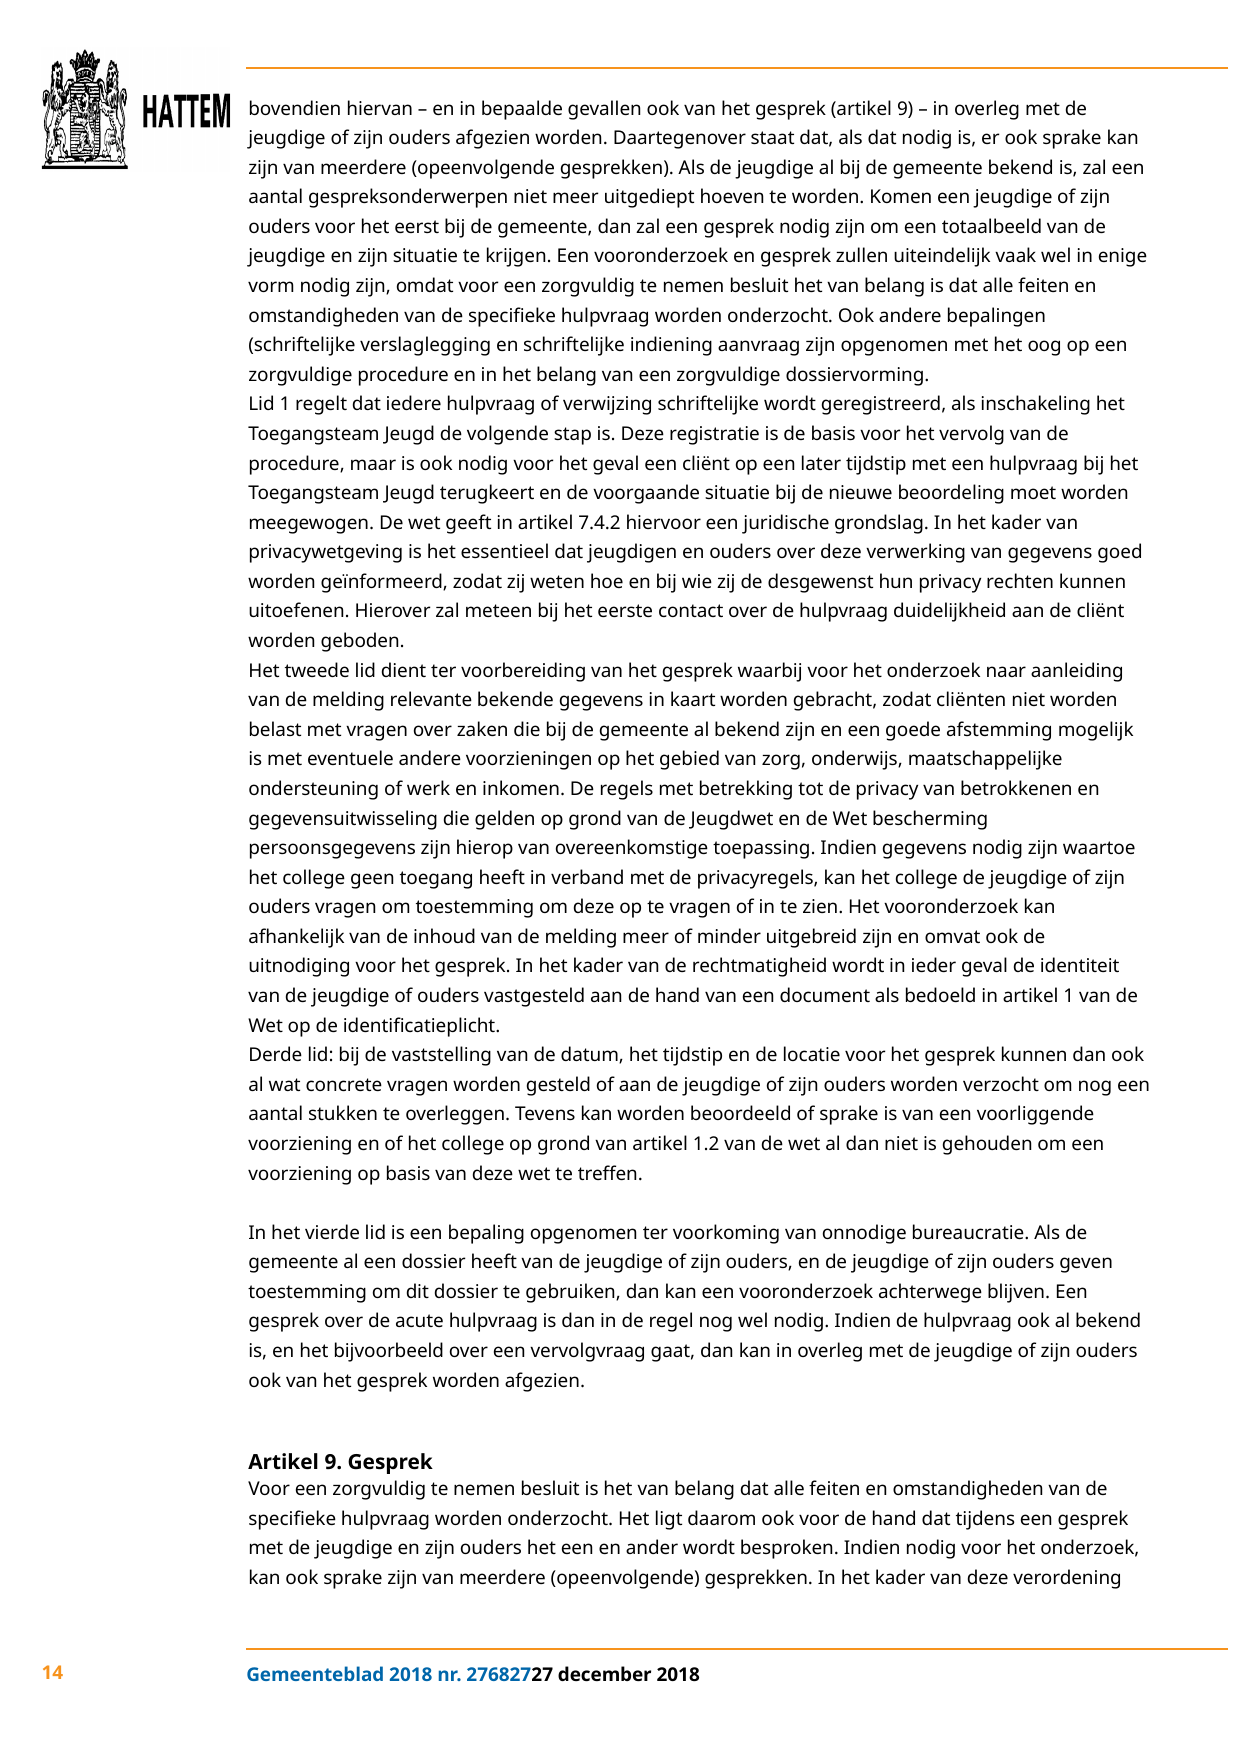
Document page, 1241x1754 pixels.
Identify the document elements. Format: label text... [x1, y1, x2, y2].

picture [41, 47, 231, 172]
text In het vierde lid is een bepaling opgenomen ter voorkoming van onnodige bureaucratie. Als de gemeente al een dossier heeft van de jeugdige of zijn ouders, en de jeugdige of zijn ouders geven toestemming om dit dossier te gebruiken, dan kan een vooronderzoek achterwege blijven. Een gesprek over de acute hulpvraag is dan in de regel nog wel nodig. Indien de hulpvraag ook al bekend is, en het bijvoorbeeld over een vervolgvraag gaat, dan kan in overleg met de jeugdige of zijn ouders ook van het gesprek worden afgezien. [248, 1219, 1152, 1393]
text Artikel 9. Gesprek [248, 1447, 1152, 1475]
text bovendien hiervan – en in bepaalde gevallen ook van het gesprek (artikel 9) – in overleg met de jeugdige of zijn ouders afgezien worden. Daartegenover staat dat, als dat nodig is, er ook sprake kan zijn van meerdere (opeenvolgende gesprekken). Als de jeugdige al bij de gemeente bekend is, zal een aantal gespreksonderwerpen niet meer uitgediept hoeven te worden. Komen een jeugdige of zijn ouders voor het eerst bij de gemeente, dan zal een gesprek nodig zijn om een totaalbeeld van de jeugdige en zijn situatie te krijgen. Een vooronderzoek en gesprek zullen uiteindelijk vaak wel in enige vorm nodig zijn, omdat voor een zorgvuldig te nemen besluit het van belang is dat alle feiten en omstandigheden van de specifieke hulpvraag worden onderzocht. Ook andere bepalingen (schriftelijke verslaglegging en schriftelijke indiening aanvraag zijn opgenomen met het oog op een zorgvuldige procedure en in het belang van een zorgvuldige dossiervorming. [248, 95, 1152, 387]
text Lid 1 regelt dat iedere hulpvraag of verwijzing schriftelijke wordt geregistreerd, als inschakeling het Toegangsteam Jeugd de volgende stap is. Deze registratie is de basis voor het vervolg van de procedure, maar is ook nodig voor het geval een cliënt op een later tijdstip met een hulpvraag bij het Toegangsteam Jeugd terugkeert en de voorgaande situatie bij de nieuwe beoordeling moet worden meegewogen. De wet geeft in artikel 7.4.2 hiervoor een juridische grondslag. In het kader van privacywetgeving is het essentieel dat jeugdigen en ouders over deze verwerking van gegevens goed worden geïnformeerd, zodat zij weten hoe en bij wie zij de desgewenst hun privacy rechten kunnen uitoefenen. Hierover zal meteen bij het eerste contact over de hulpvraag duidelijkheid aan de cliënt worden geboden. [248, 391, 1152, 653]
text Het tweede lid dient ter voorbereiding van het gesprek waarbij voor het onderzoek naar aanleiding van de melding relevante bekende gegevens in kaart worden gebracht, zodat cliënten niet worden belast met vragen over zaken die bij de gemeente al bekend zijn en een goede afstemming mogelijk is met eventuele andere voorzieningen op het gebied van zorg, onderwijs, maatschappelijke ondersteuning of werk en inkomen. De regels met betrekking tot de privacy van betrokkenen en gegevensuitwisseling die gelden op grond van de Jeugdwet en de Wet bescherming persoonsgegevens zijn hierop van overeenkomstige toepassing. Indien gegevens nodig zijn waartoe het college geen toegang heeft in verband met de privacyregels, kan het college de jeugdige of zijn ouders vragen om toestemming om deze op te vragen of in te zien. Het vooronderzoek kan afhankelijk van de inhoud van de melding meer of minder uitgebreid zijn en omvat ook de uitnodiging voor het gesprek. In het kader van de rechtmatigheid wordt in ieder geval de identiteit van de jeugdige of ouders vastgesteld aan de hand van een document als bedoeld in artikel 1 van de Wet op de identificatieplicht. [248, 657, 1152, 1038]
text Voor een zorgvuldig te nemen besluit is het van belang dat alle feiten en omstandigheden van de specifieke hulpvraag worden onderzocht. Het ligt daarom ook voor de hand dat tijdens een gesprek met de jeugdige en zijn ouders het een en ander wordt besproken. Indien nodig voor het onderzoek, kan ook sprake zijn van meerdere (opeenvolgende) gesprekken. In het kader van deze verordening [248, 1475, 1152, 1590]
text Derde lid: bij de vaststelling van de datum, het tijdstip en de locatie voor het gesprek kunnen dan ook al wat concrete vragen worden gesteld of aan de jeugdige of zijn ouders worden verzocht om nog een aantal stukken te overleggen. Tevens kan worden beoordeeld of sprake is van een voorliggende voorziening en of het college op grond van artikel 1.2 van de wet al dan niet is gehouden om een voorziening op basis van deze wet te treffen. [248, 1041, 1152, 1186]
